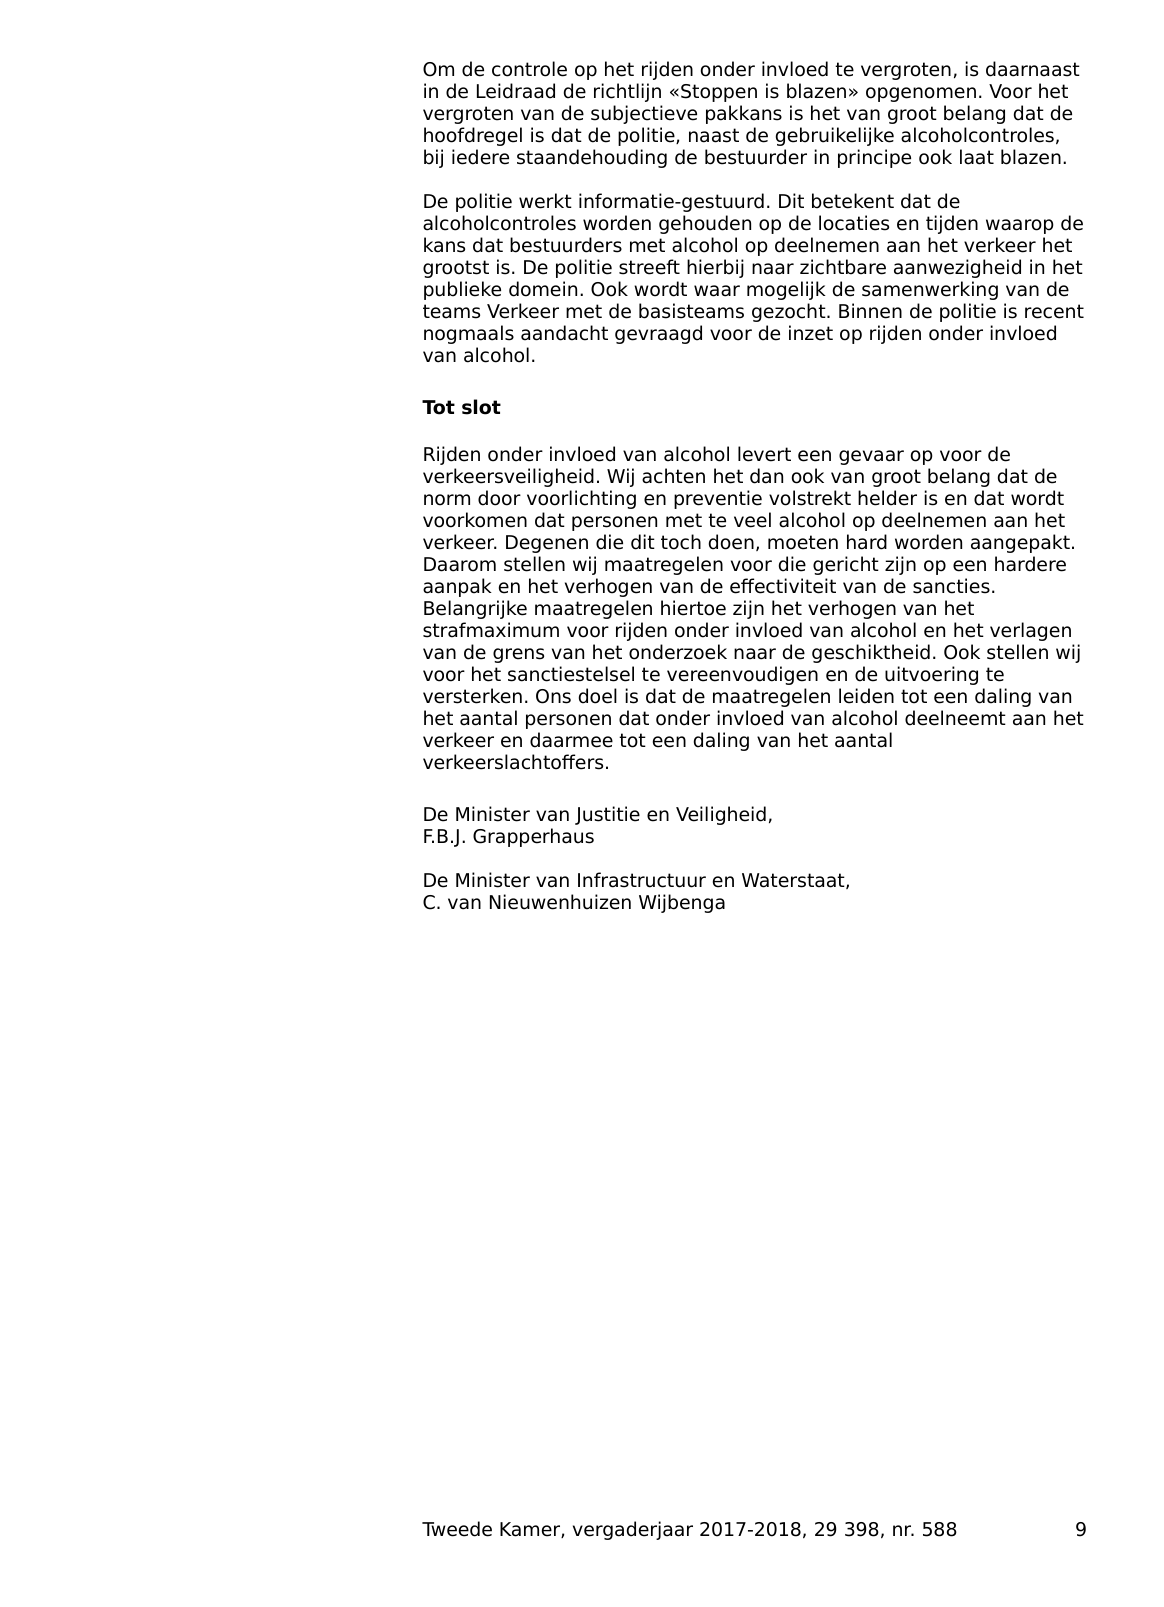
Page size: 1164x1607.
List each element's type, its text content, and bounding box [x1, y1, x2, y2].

text Om de controle op het rijden onder invloed te vergroten, is daarnaast in de Leidraad de richtlijn «Stoppen is blazen» opgenomen. Voor het vergroten van de subjectieve pakkans is het van groot belang dat de hoofdregel is dat de politie, naast de gebruikelijke alcoholcontroles, bij iedere staandehouding de bestuurder in principe ook laat blazen. [422, 59, 1087, 169]
text De politie werkt informatie-gestuurd. Dit betekent dat de alcoholcontroles worden gehouden op de locaties en tijden waarop de kans dat bestuurders met alcohol op deelnemen aan het verkeer het grootst is. De politie streeft hierbij naar zichtbare aanwezigheid in het publieke domein. Ook wordt waar mogelijk de samenwerking van de teams Verkeer met de basisteams gezocht. Binnen de politie is recent nogmaals aandacht gevraagd voor de inzet op rijden onder invloed van alcohol. [422, 191, 1087, 367]
text Rijden onder invloed van alcohol levert een gevaar op voor de verkeersveiligheid. Wij achten het dan ook van groot belang dat de norm door voorlichting en preventie volstrekt helder is en dat wordt voorkomen dat personen met te veel alcohol op deelnemen aan het verkeer. Degenen die dit toch doen, moeten hard worden aangepakt. Daarom stellen wij maatregelen voor die gericht zijn op een hardere aanpak en het verhogen van de effectiviteit van de sancties. Belangrijke maatregelen hiertoe zijn het verhogen van het strafmaximum voor rijden onder invloed van alcohol en het verlagen van de grens van het onderzoek naar de geschiktheid. Ook stellen wij voor het sanctiestelsel te vereenvoudigen en de uitvoering te versterken. Ons doel is dat de maatregelen leiden tot een daling van het aantal personen dat onder invloed van alcohol deelneemt aan het verkeer en daarmee tot een daling van het aantal verkeerslachtoffers. [422, 444, 1087, 774]
subtitle Tot slot [422, 397, 1087, 419]
text De Minister van Justitie en Veiligheid, F.B.J. Grapperhaus [422, 804, 1087, 848]
text De Minister van Infrastructuur en Waterstaat, C. van Nieuwenhuizen Wijbenga [422, 870, 1087, 914]
